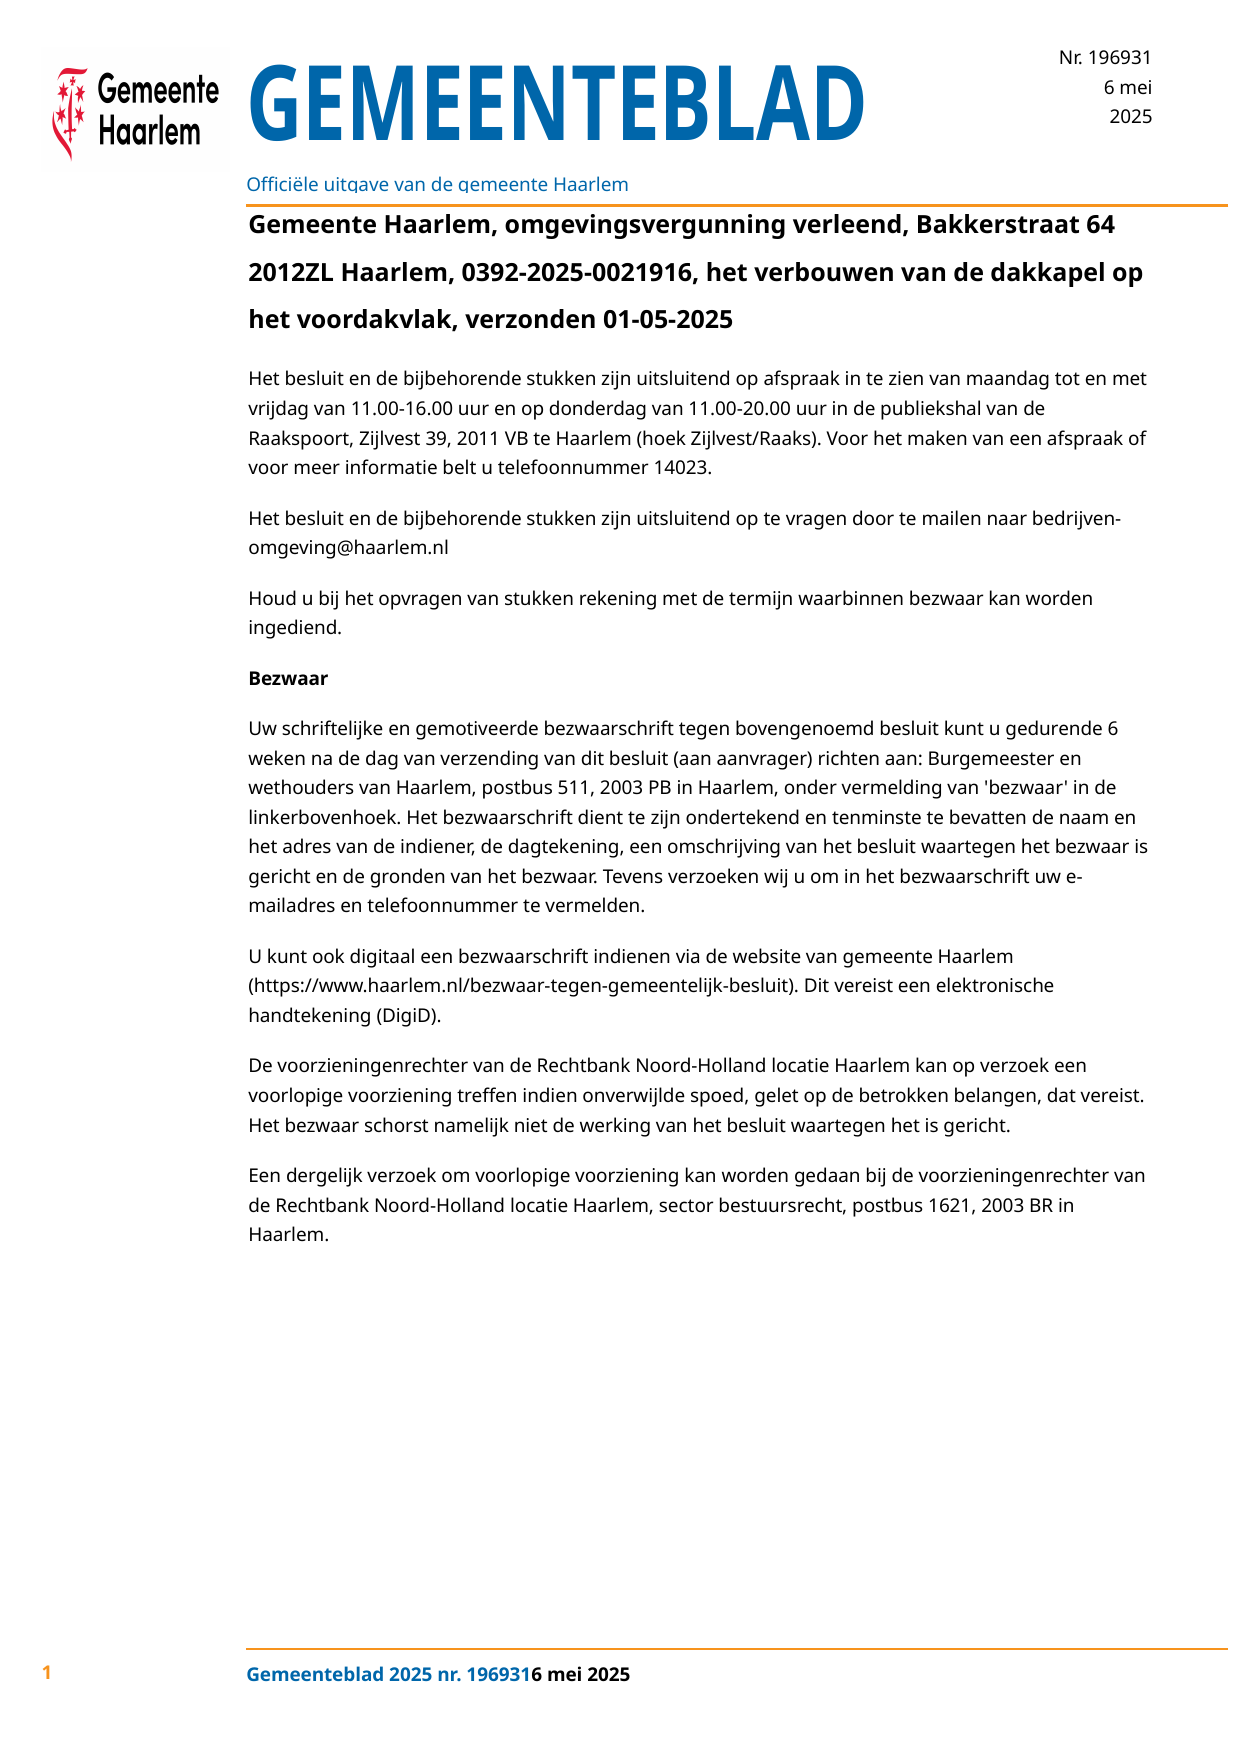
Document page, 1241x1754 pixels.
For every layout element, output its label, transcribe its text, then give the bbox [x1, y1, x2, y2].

text Houd u bij het opvragen van stukken rekening met de termijn waarbinnen bezwaar kan worden ingediend. [248, 585, 1152, 640]
picture [41, 47, 231, 172]
text Bezwaar [248, 665, 1152, 690]
text Een dergelijk verzoek om voorlopige voorziening kan worden gedaan bij de voorzieningenrechter van de Rechtbank Noord-Holland locatie Haarlem, sector bestuursrecht, postbus 1621, 2003 BR in Haarlem. [248, 1162, 1152, 1247]
text De voorzieningenrechter van de Rechtbank Noord-Holland locatie Haarlem kan op verzoek een voorlopige voorziening treffen indien onverwijlde spoed, gelet op de betrokken belangen, dat vereist. Het bezwaar schorst namelijk niet de werking van het besluit waartegen het is gericht. [248, 1053, 1152, 1137]
text U kunt ook digitaal een bezwaarschrift indienen via de website van gemeente Haarlem (https://www.haarlem.nl/bezwaar-tegen-gemeentelijk-besluit). Dit vereist een elektronische handtekening (DigiD). [248, 943, 1152, 1028]
text Het besluit en de bijbehorende stukken zijn uitsluitend op te vragen door te mailen naar bedrijven-omgeving@haarlem.nl [248, 505, 1152, 560]
text Gemeente Haarlem, omgevingsvergunning verleend, Bakkerstraat 64 2012ZL Haarlem, 0392-2025-0021916, het verbouwen van de dakkapel op het voordakvlak, verzonden 01-05-2025 [248, 207, 1152, 336]
text Het besluit en de bijbehorende stukken zijn uitsluitend op afspraak in te zien van maandag tot en met vrijdag van 11.00-16.00 uur en op donderdag van 11.00-20.00 uur in de publiekshal van de Raakspoort, Zijlvest 39, 2011 VB te Haarlem (hoek Zijlvest/Raaks). Voor het maken van een afspraak of voor meer informatie belt u telefoonnummer 14023. [248, 366, 1152, 480]
text Uw schriftelijke en gemotiveerde bezwaarschrift tegen bovengenoemd besluit kunt u gedurende 6 weken na de dag van verzending van dit besluit (aan aanvrager) richten aan: Burgemeester en wethouders van Haarlem, postbus 511, 2003 PB in Haarlem, onder vermelding van 'bezwaar' in de linkerbovenhoek. Het bezwaarschrift dient te zijn ondertekend en tenminste te bevatten de naam en het adres van de indiener, de dagtekening, een omschrijving van het besluit waartegen het bezwaar is gericht en de gronden van het bezwaar. Tevens verzoeken wij u om in het bezwaarschrift uw e-mailadres en telefoonnummer te vermelden. [248, 715, 1152, 918]
